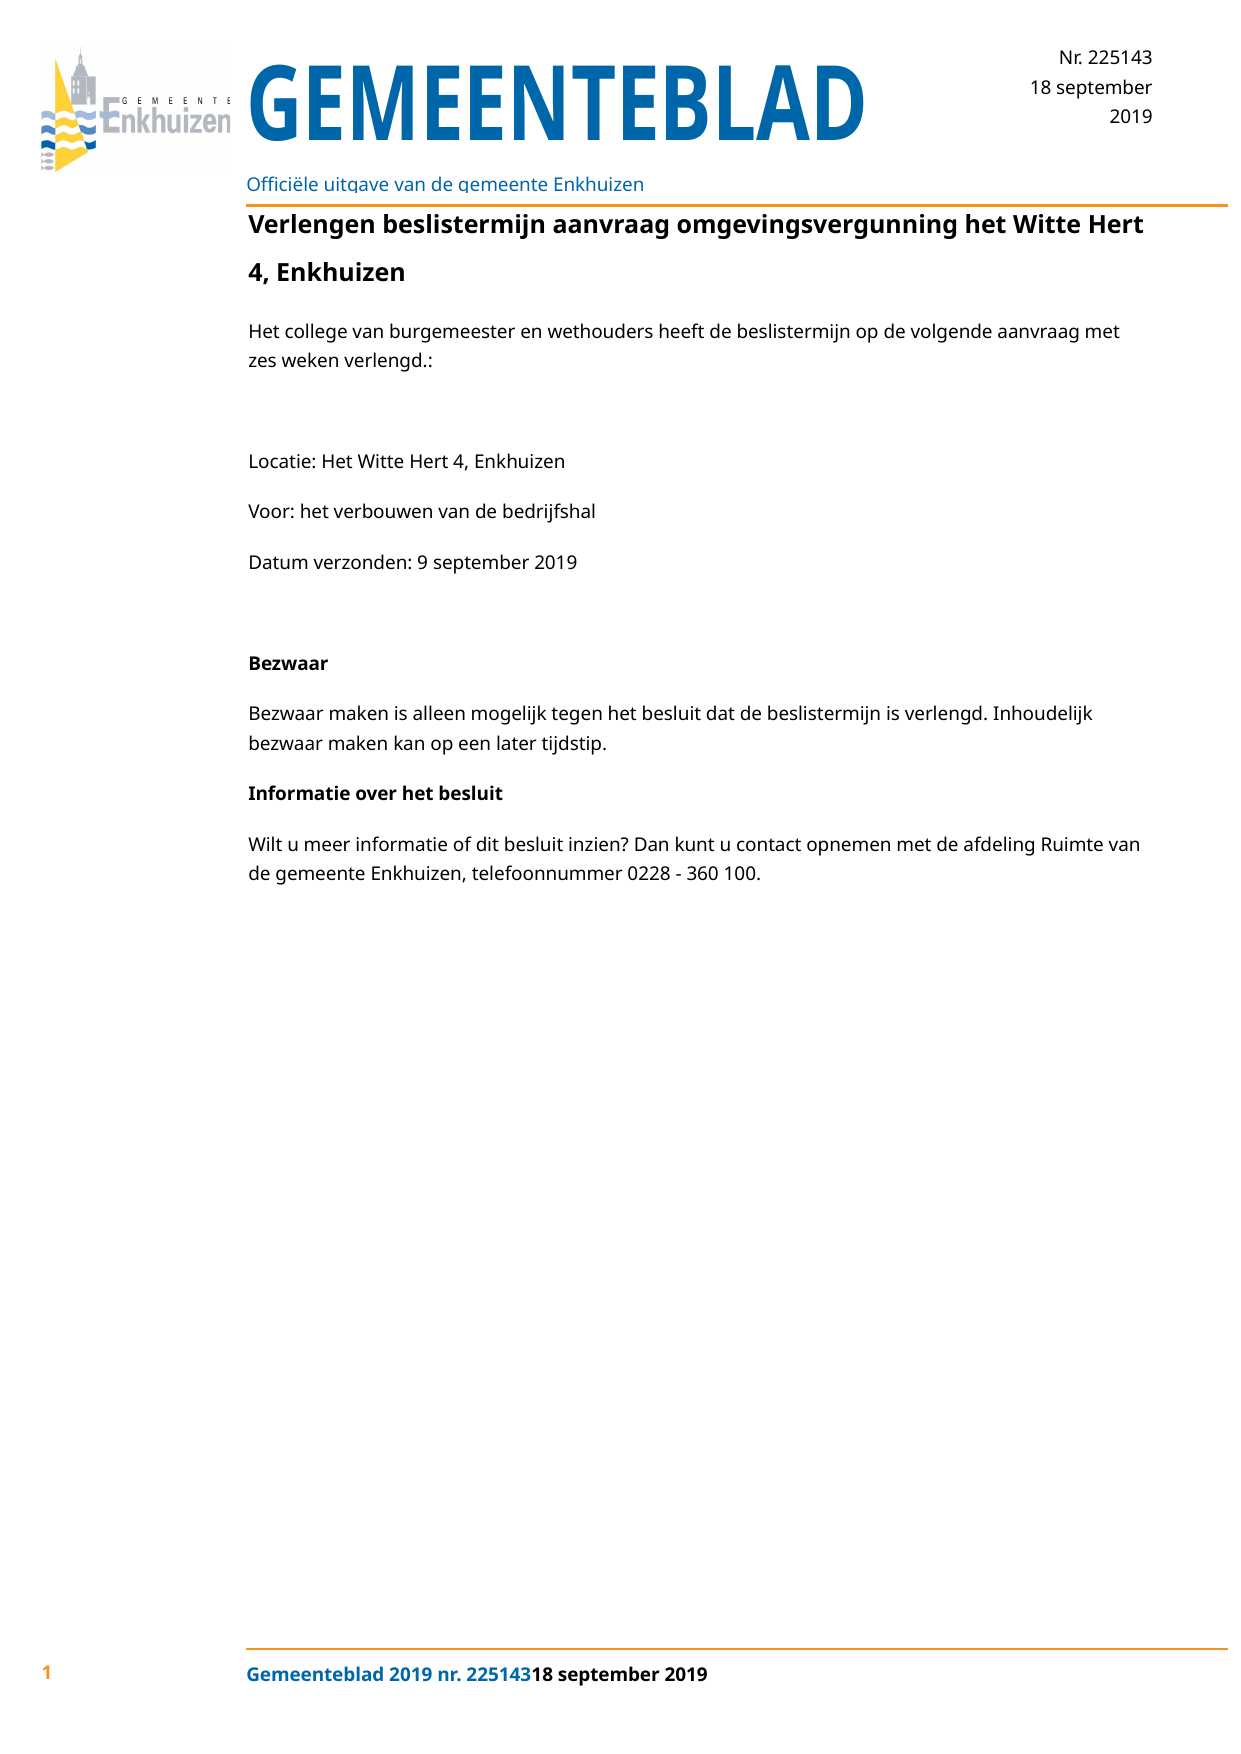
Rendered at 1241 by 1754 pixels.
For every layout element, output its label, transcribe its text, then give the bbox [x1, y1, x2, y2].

text Informatie over het besluit [248, 780, 1152, 806]
picture [41, 47, 231, 172]
text Bezwaar maken is alleen mogelijk tegen het besluit dat de beslistermijn is verlengd. Inhoudelijk bezwaar maken kan op een later tijdstip. [248, 700, 1152, 756]
text Verlengen beslistermijn aanvraag omgevingsvergunning het Witte Hert 4, Enkhuizen [248, 207, 1152, 288]
text Datum verzonden: 9 september 2019 [248, 549, 1152, 575]
text Wilt u meer informatie of dit besluit inzien? Dan kunt u contact opnemen met de afdeling Ruimte van de gemeente Enkhuizen, telefoonnummer 0228 - 360 100. [248, 831, 1152, 886]
text Het college van burgemeester en wethouders heeft de beslistermijn op de volgende aanvraag met zes weken verlengd.: [248, 318, 1152, 373]
text Bezwaar [248, 650, 1152, 676]
text Locatie: Het Witte Hert 4, Enkhuizen [248, 448, 1152, 474]
text Voor: het verbouwen van de bedrijfshal [248, 499, 1152, 524]
